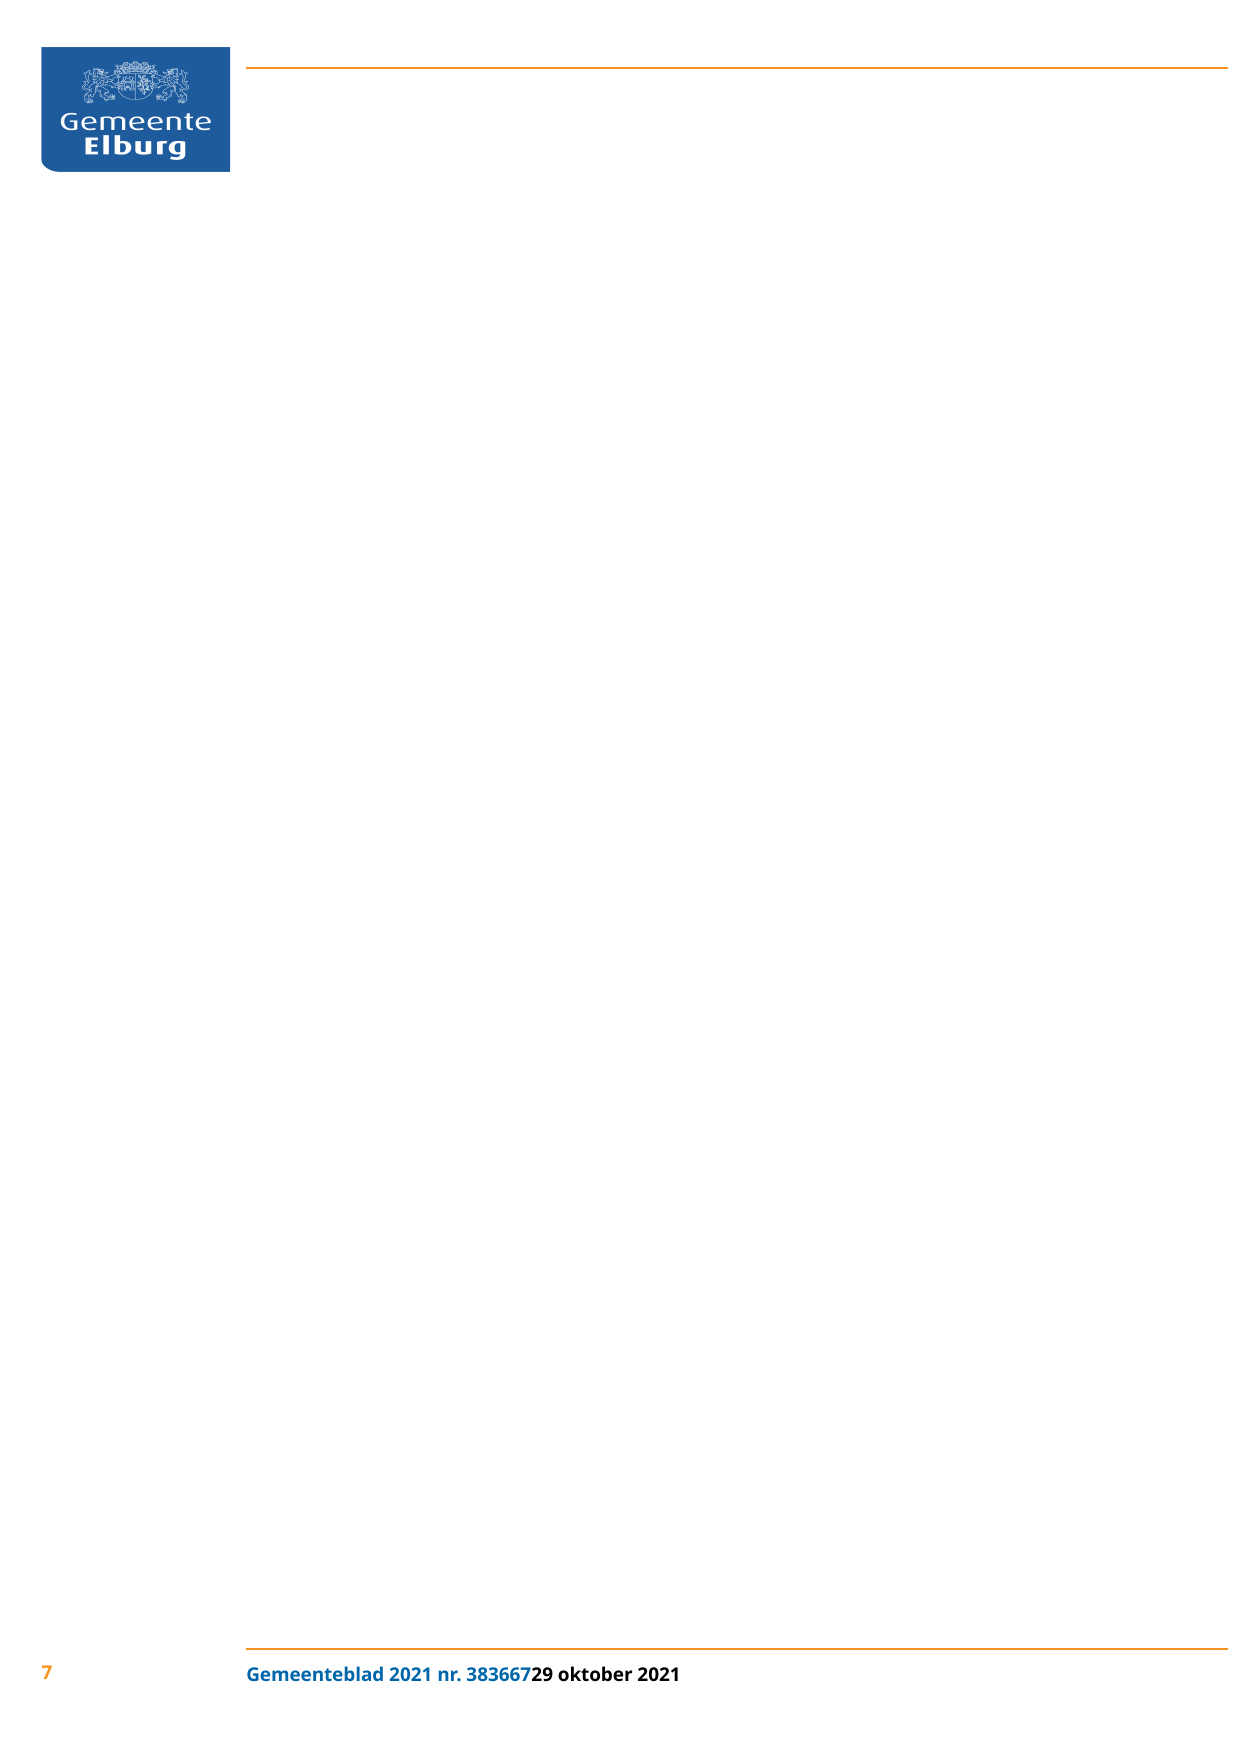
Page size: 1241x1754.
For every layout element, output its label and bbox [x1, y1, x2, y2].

picture [41, 47, 231, 172]
